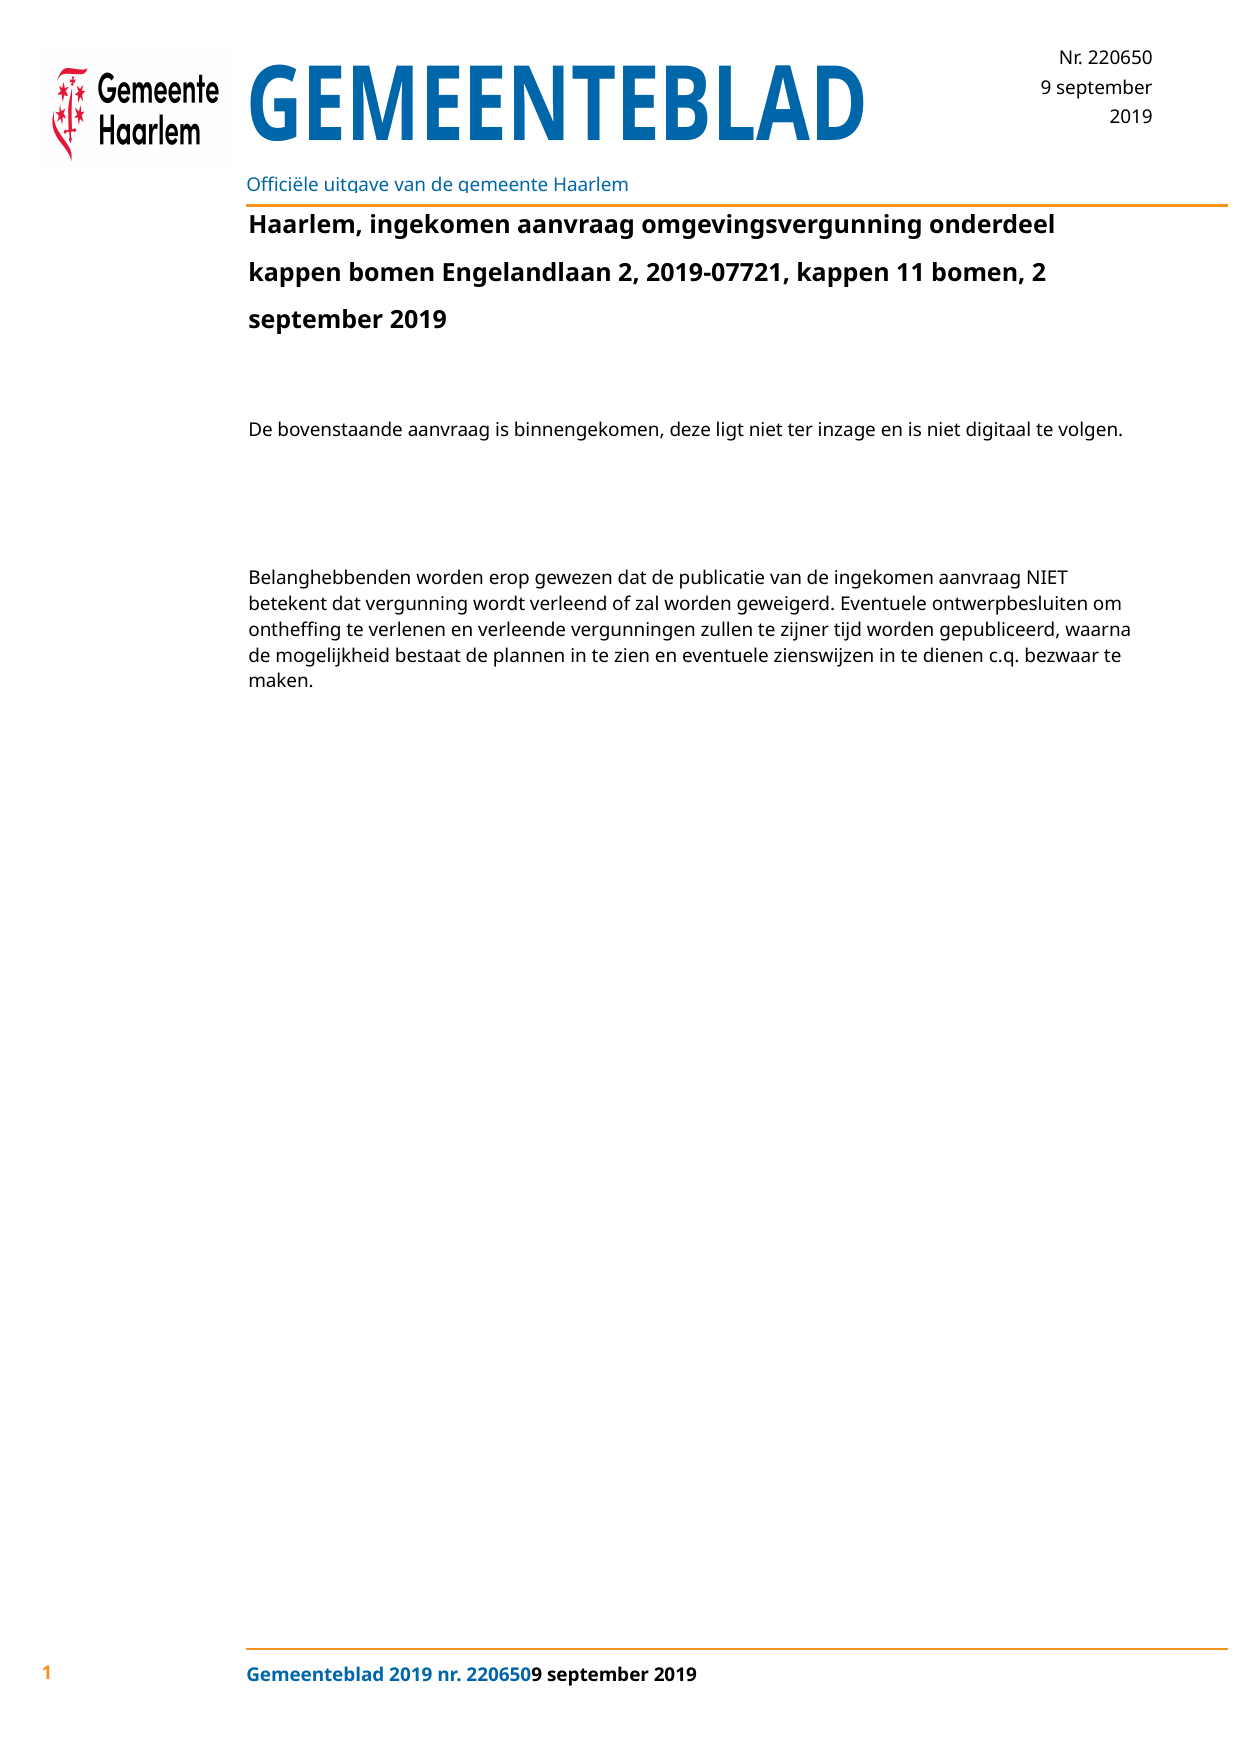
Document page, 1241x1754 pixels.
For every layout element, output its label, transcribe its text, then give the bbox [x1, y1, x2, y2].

text Haarlem, ingekomen aanvraag omgevingsvergunning onderdeel kappen bomen Engelandlaan 2, 2019-07721, kappen 11 bomen, 2 september 2019 [248, 207, 1152, 336]
text De bovenstaande aanvraag is binnengekomen, deze ligt niet ter inzage en is niet digitaal te volgen. [248, 416, 1152, 442]
text Belanghebbenden worden erop gewezen dat de publicatie van de ingekomen aanvraag NIET betekent dat vergunning wordt verleend of zal worden geweigerd. Eventuele ontwerpbesluiten om ontheffing te verlenen en verleende vergunningen zullen te zijner tijd worden gepubliceerd, waarna de mogelijkheid bestaat de plannen in te zien en eventuele zienswijzen in te dienen c.q. bezwaar te maken. [248, 564, 1152, 693]
picture [41, 47, 231, 172]
